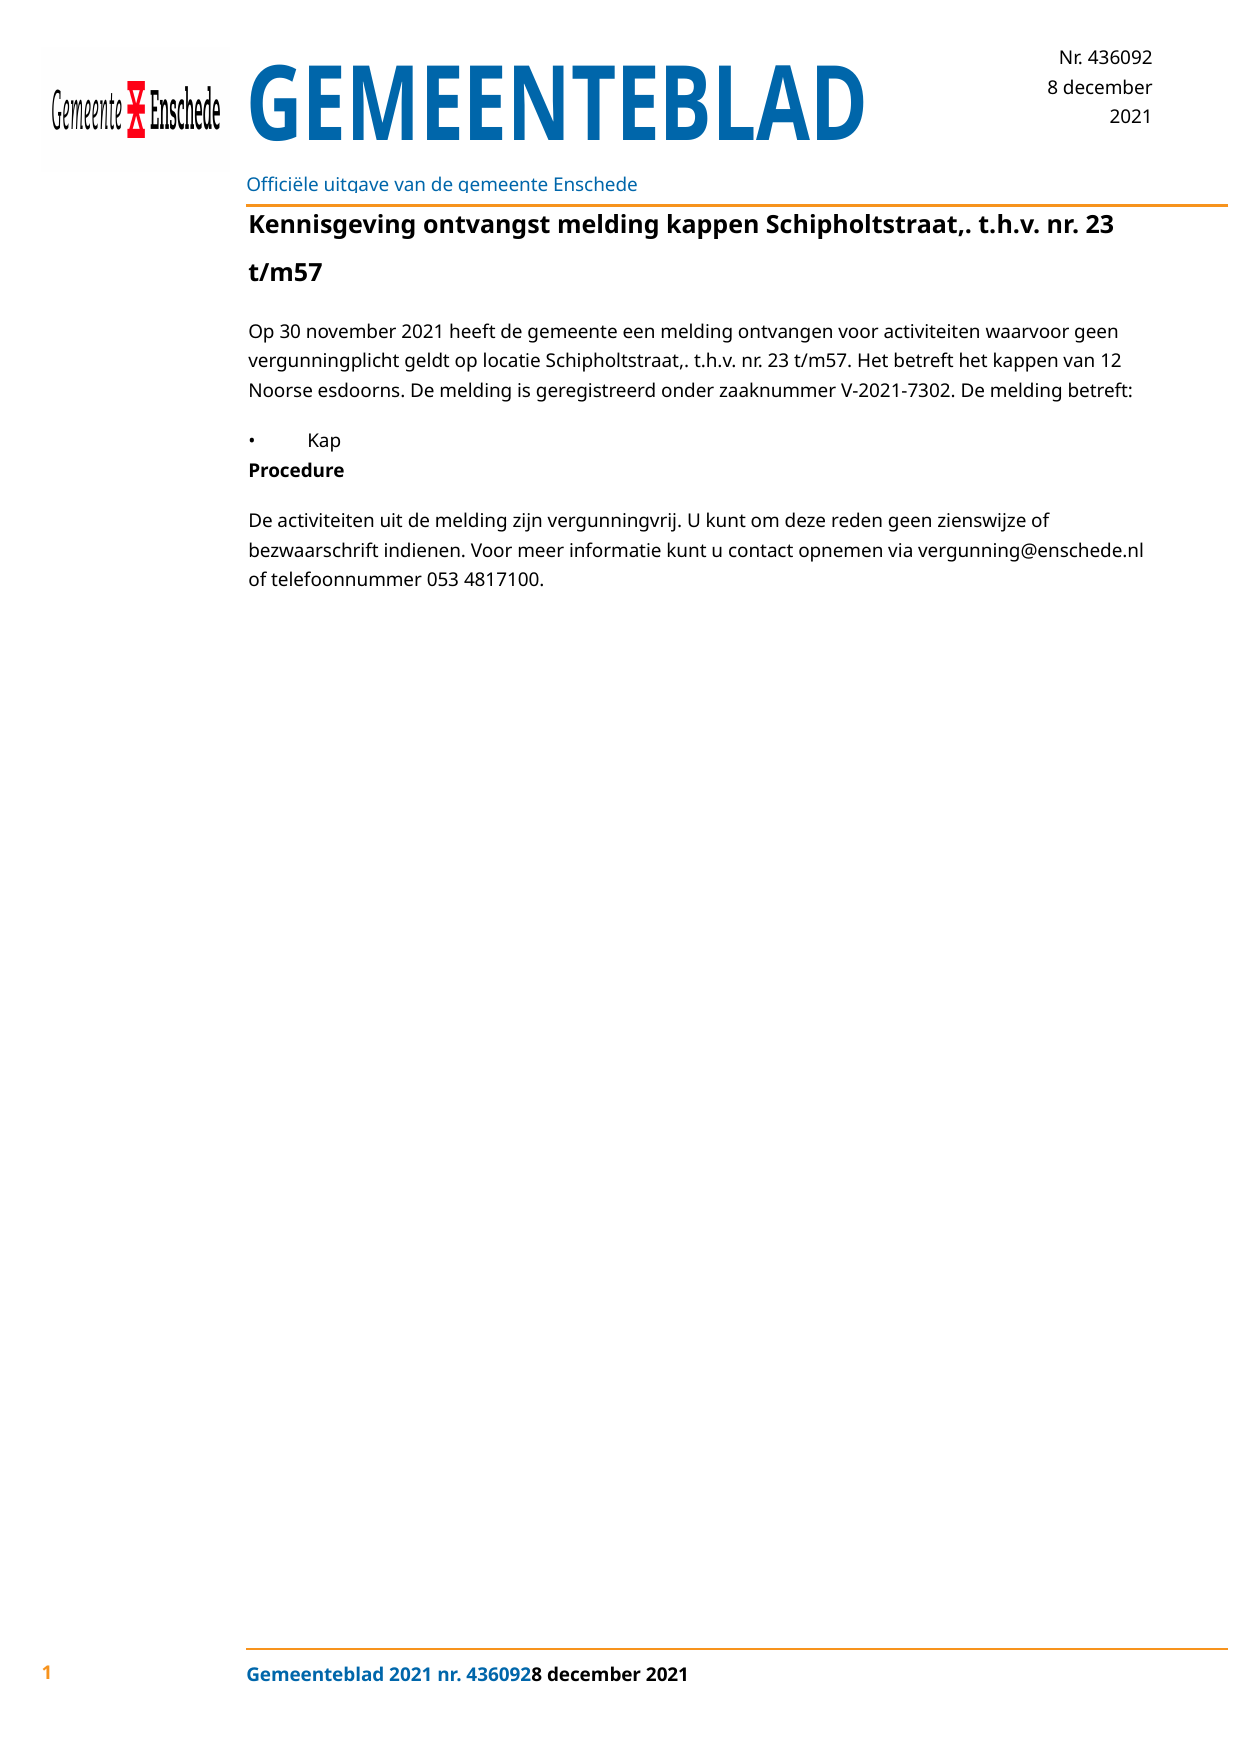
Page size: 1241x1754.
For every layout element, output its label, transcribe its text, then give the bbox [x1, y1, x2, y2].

list Kap [248, 427, 1152, 453]
text Procedure [248, 457, 1152, 483]
text Op 30 november 2021 heeft de gemeente een melding ontvangen voor activiteiten waarvoor geen vergunningplicht geldt op locatie Schipholtstraat,. t.h.v. nr. 23 t/m57. Het betreft het kappen van 12 Noorse esdoorns. De melding is geregistreerd onder zaaknummer V-2021-7302. De melding betreft: [248, 318, 1152, 403]
text De activiteiten uit de melding zijn vergunningvrij. U kunt om deze reden geen zienswijze of bezwaarschrift indienen. Voor meer informatie kunt u contact opnemen via vergunning@enschede.nl of telefoonnummer 053 4817100. [248, 507, 1152, 592]
text Kennisgeving ontvangst melding kappen Schipholtstraat,. t.h.v. nr. 23 t/m57 [248, 207, 1152, 288]
picture [41, 47, 231, 172]
